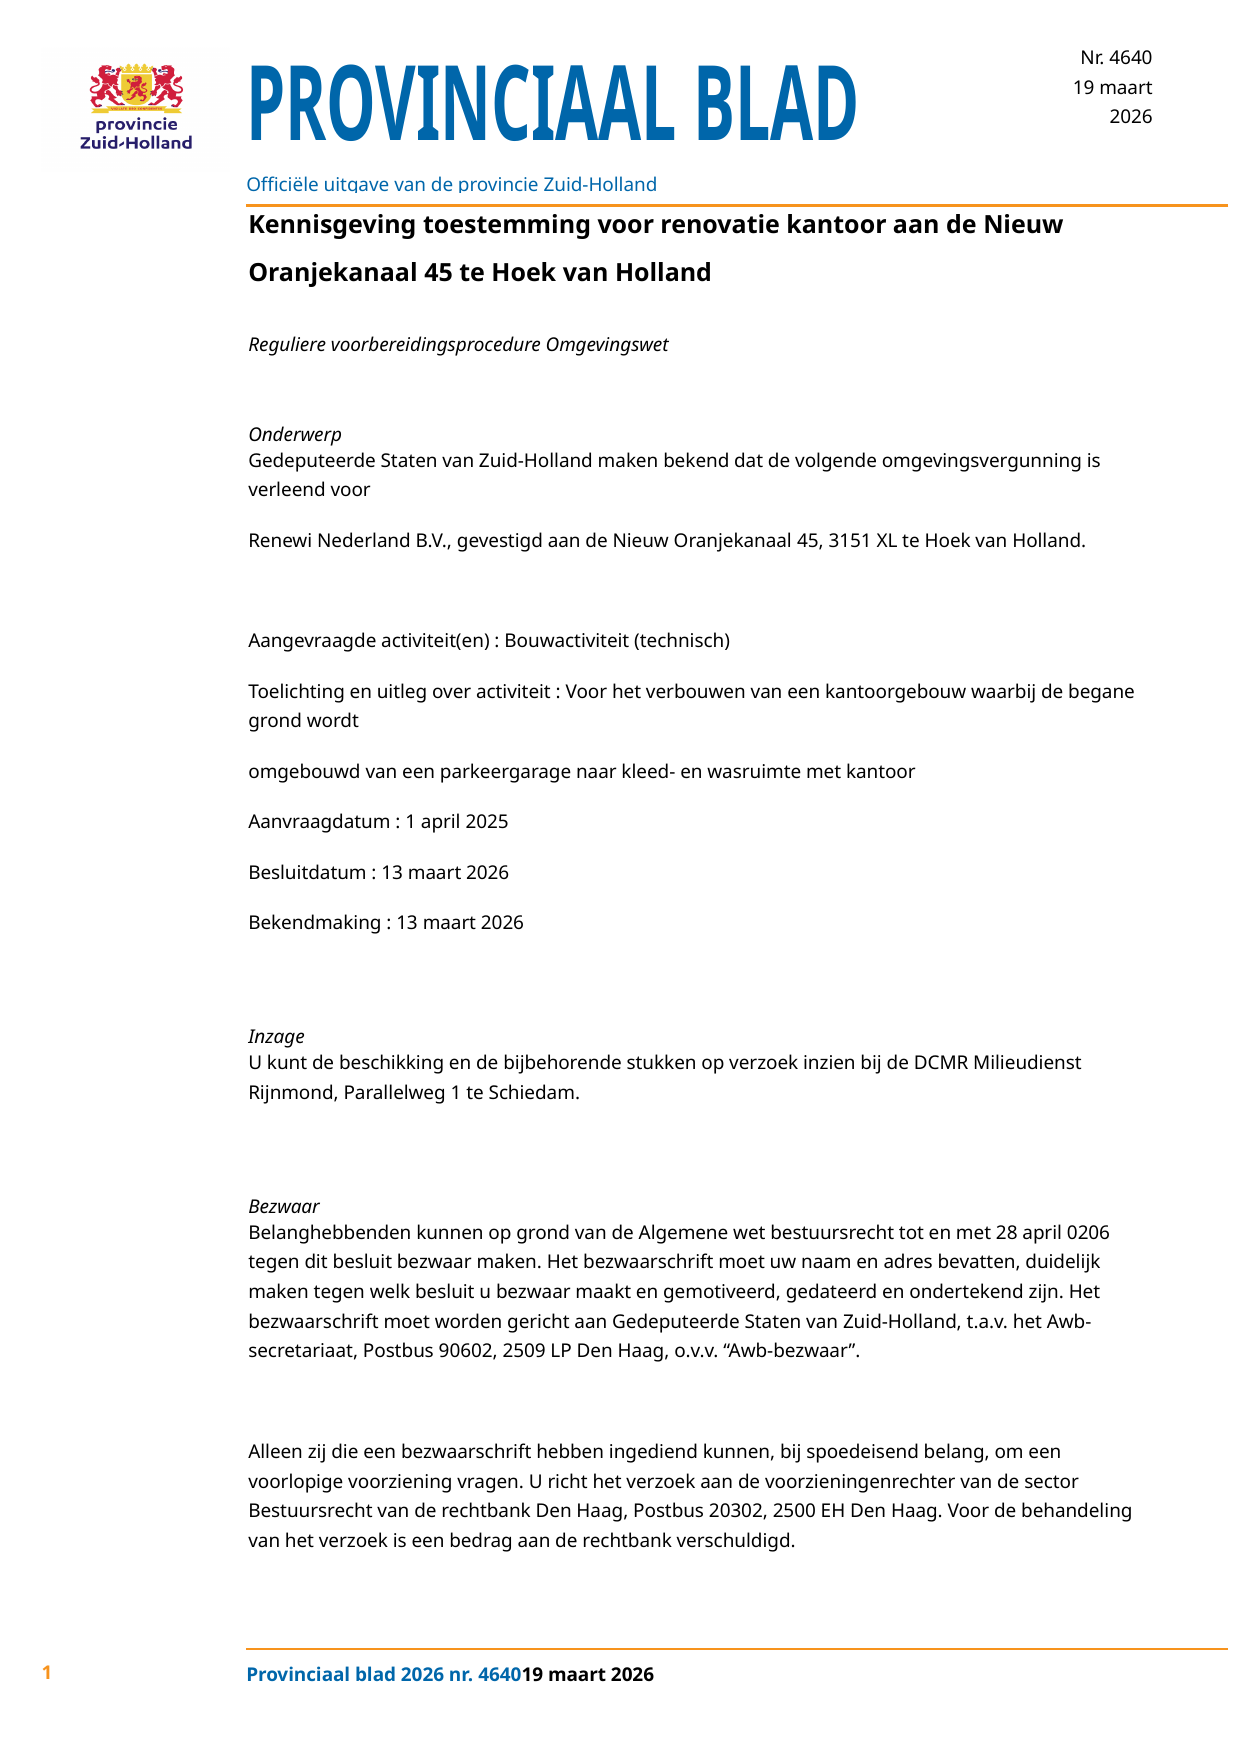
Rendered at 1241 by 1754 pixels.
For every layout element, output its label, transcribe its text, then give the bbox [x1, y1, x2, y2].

text Bezwaar [248, 1193, 1152, 1219]
text Belanghebbenden kunnen op grond van de Algemene wet bestuursrecht tot en met 28 april 0206 tegen dit besluit bezwaar maken. Het bezwaarschrift moet uw naam en adres bevatten, duidelijk maken tegen welk besluit u bezwaar maakt en gemotiveerd, gedateerd en ondertekend zijn. Het bezwaarschrift moet worden gericht aan Gedeputeerde Staten van Zuid-Holland, t.a.v. het Awb-secretariaat, Postbus 90602, 2509 LP Den Haag, o.v.v. “Awb-bezwaar”. [248, 1219, 1152, 1363]
text Reguliere voorbereidingsprocedure Omgevingswet [248, 331, 1152, 357]
text Renewi Nederland B.V., gevestigd aan de Nieuw Oranjekanaal 45, 3151 XL te Hoek van Holland. [248, 527, 1152, 553]
text Bekendmaking : 13 maart 2026 [248, 909, 1152, 935]
text U kunt de beschikking en de bijbehorende stukken op verzoek inzien bij de DCMR Milieudienst Rijnmond, Parallelweg 1 te Schiedam. [248, 1049, 1152, 1105]
text Kennisgeving toestemming voor renovatie kantoor aan de Nieuw Oranjekanaal 45 te Hoek van Holland [248, 207, 1152, 288]
text Besluitdatum : 13 maart 2026 [248, 859, 1152, 885]
picture [41, 47, 231, 172]
text Aanvraagdatum : 1 april 2025 [248, 808, 1152, 834]
text Onderwerp [248, 421, 1152, 447]
text Toelichting en uitleg over activiteit : Voor het verbouwen van een kantoorgebouw waarbij de begane grond wordt [248, 678, 1152, 733]
text omgebouwd van een parkeergarage naar kleed- en wasruimte met kantoor [248, 758, 1152, 784]
text Aangevraagde activiteit(en) : Bouwactiviteit (technisch) [248, 628, 1152, 653]
text Inzage [248, 1024, 1152, 1049]
text Alleen zij die een bezwaarschrift hebben ingediend kunnen, bij spoedeisend belang, om een voorlopige voorziening vragen. U richt het verzoek aan de voorzieningenrechter van de sector Bestuursrecht van de rechtbank Den Haag, Postbus 20302, 2500 EH Den Haag. Voor de behandeling van het verzoek is een bedrag aan de rechtbank verschuldigd. [248, 1438, 1152, 1553]
text Gedeputeerde Staten van Zuid-Holland maken bekend dat de volgende omgevingsvergunning is verleend voor [248, 447, 1152, 502]
